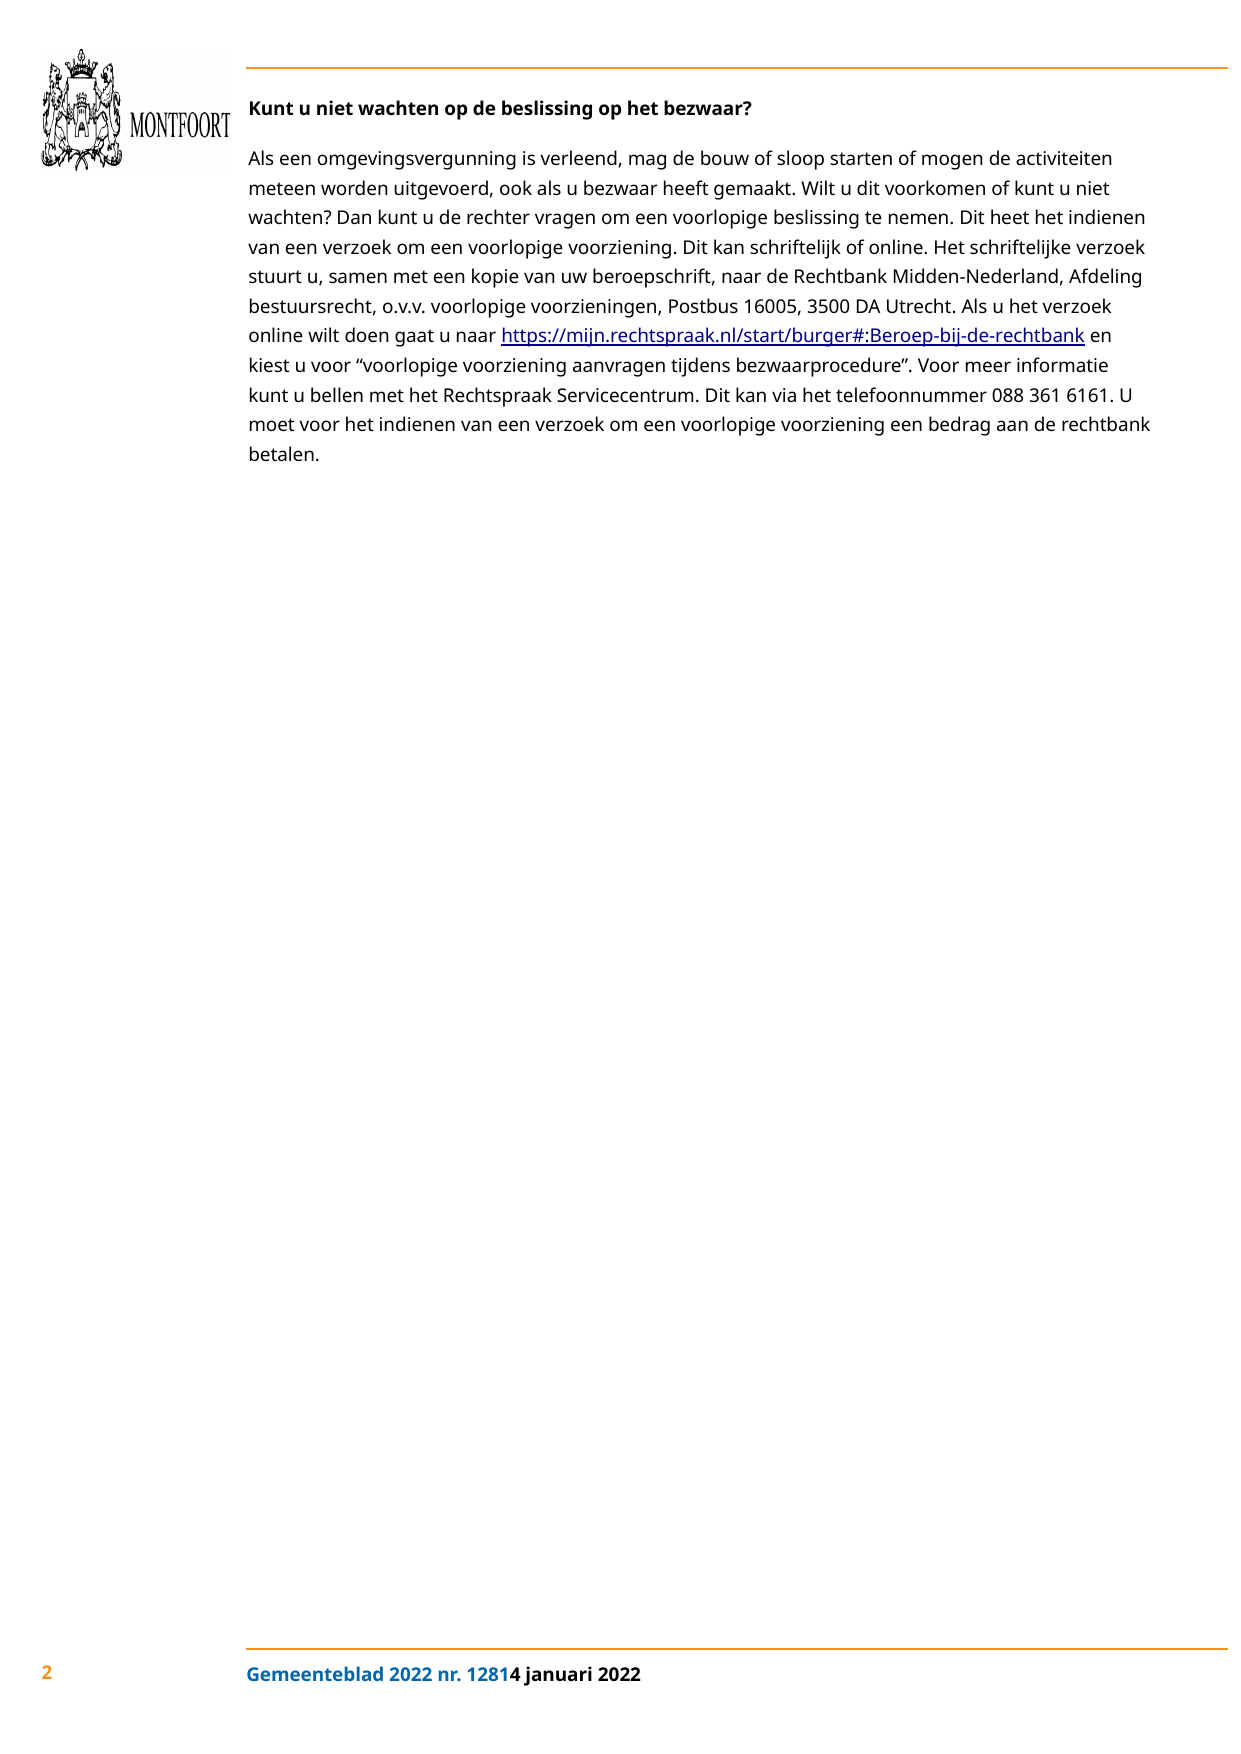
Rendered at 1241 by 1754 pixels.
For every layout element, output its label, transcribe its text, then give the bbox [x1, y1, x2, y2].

text Als een omgevingsvergunning is verleend, mag de bouw of sloop starten of mogen de activiteiten meteen worden uitgevoerd, ook als u bezwaar heeft gemaakt. Wilt u dit voorkomen of kunt u niet wachten? Dan kunt u de rechter vragen om een voorlopige beslissing te nemen. Dit heet het indienen van een verzoek om een voorlopige voorziening. Dit kan schriftelijk of online. Het schriftelijke verzoek stuurt u, samen met een kopie van uw beroepschrift, naar de Rechtbank Midden-Nederland, Afdeling bestuursrecht, o.v.v. voorlopige voorzieningen, Postbus 16005, 3500 DA Utrecht. Als u het verzoek online wilt doen gaat u naar https://mijn.rechtspraak.nl/start/burger#:Beroep-bij-de-rechtbank en kiest u voor “voorlopige voorziening aanvragen tijdens bezwaarprocedure”. Voor meer informatie kunt u bellen met het Rechtspraak Servicecentrum. Dit kan via het telefoonnummer 088 361 6161. U moet voor het indienen van een verzoek om een voorlopige voorziening een bedrag aan de rechtbank betalen. [248, 145, 1152, 467]
picture [41, 47, 231, 172]
text Kunt u niet wachten op de beslissing op het bezwaar? [248, 95, 1152, 121]
